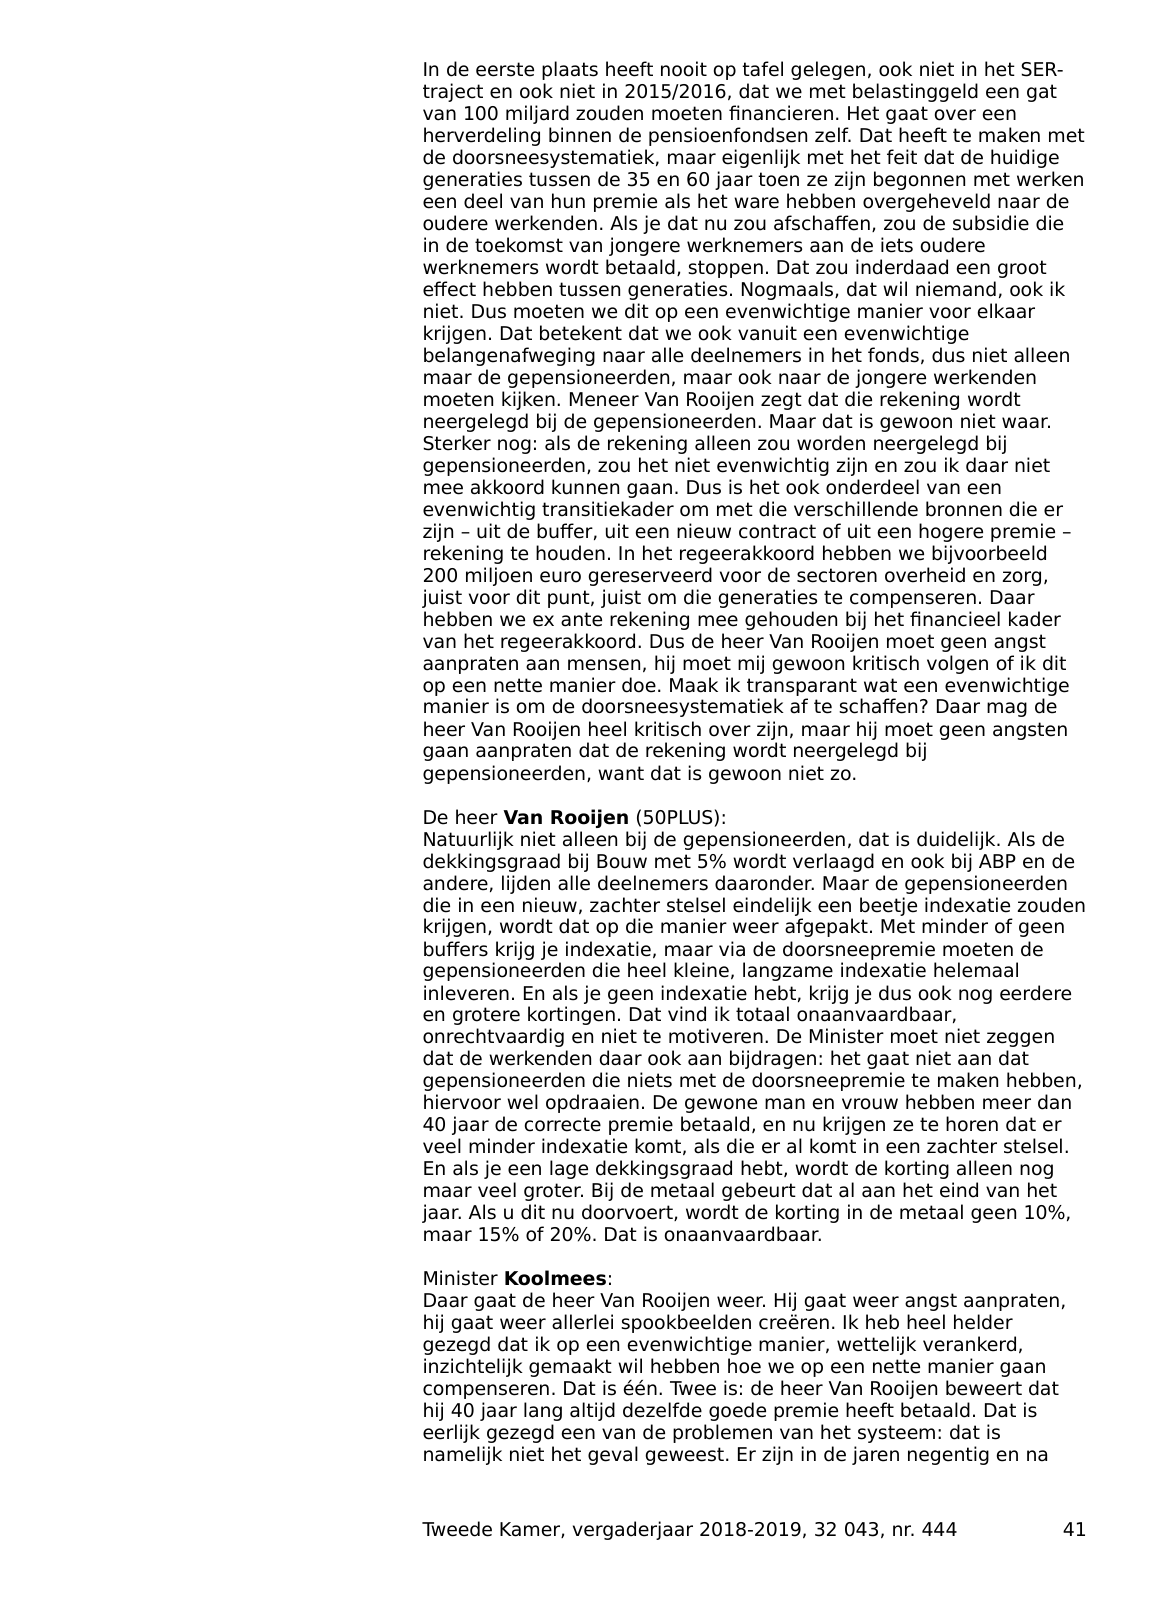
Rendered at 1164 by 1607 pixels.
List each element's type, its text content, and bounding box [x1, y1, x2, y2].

text De heer Van Rooijen (50PLUS): [422, 807, 1087, 828]
text In de eerste plaats heeft nooit op tafel gelegen, ook niet in het SER-traject en ook niet in 2015/2016, dat we met belastinggeld een gat van 100 miljard zouden moeten financieren. Het gaat over een herverdeling binnen de pensioenfondsen zelf. Dat heeft te maken met de doorsneesystematiek, maar eigenlijk met het feit dat de huidige generaties tussen de 35 en 60 jaar toen ze zijn begonnen met werken een deel van hun premie als het ware hebben overgeheveld naar de oudere werkenden. Als je dat nu zou afschaffen, zou de subsidie die in de toekomst van jongere werknemers aan de iets oudere werknemers wordt betaald, stoppen. Dat zou inderdaad een groot effect hebben tussen generaties. Nogmaals, dat wil niemand, ook ik niet. Dus moeten we dit op een evenwichtige manier voor elkaar krijgen. Dat betekent dat we ook vanuit een evenwichtige belangenafweging naar alle deelnemers in het fonds, dus niet alleen maar de gepensioneerden, maar ook naar de jongere werkenden moeten kijken. Meneer Van Rooijen zegt dat die rekening wordt neergelegd bij de gepensioneerden. Maar dat is gewoon niet waar. Sterker nog: als de rekening alleen zou worden neergelegd bij gepensioneerden, zou het niet evenwichtig zijn en zou ik daar niet mee akkoord kunnen gaan. Dus is het ook onderdeel van een evenwichtig transitiekader om met die verschillende bronnen die er zijn – uit de buffer, uit een nieuw contract of uit een hogere premie – rekening te houden. In het regeerakkoord hebben we bijvoorbeeld 200 miljoen euro gereserveerd voor de sectoren overheid en zorg, juist voor dit punt, juist om die generaties te compenseren. Daar hebben we ex ante rekening mee gehouden bij het financieel kader van het regeerakkoord. Dus de heer Van Rooijen moet geen angst aanpraten aan mensen, hij moet mij gewoon kritisch volgen of ik dit op een nette manier doe. Maak ik transparant wat een evenwichtige manier is om de doorsneesystematiek af te schaffen? Daar mag de heer Van Rooijen heel kritisch over zijn, maar hij moet geen angsten gaan aanpraten dat de rekening wordt neergelegd bij gepensioneerden, want dat is gewoon niet zo. [422, 59, 1087, 784]
text Daar gaat de heer Van Rooijen weer. Hij gaat weer angst aanpraten, hij gaat weer allerlei spookbeelden creëren. Ik heb heel helder gezegd dat ik op een evenwichtige manier, wettelijk verankerd, inzichtelijk gemaakt wil hebben hoe we op een nette manier gaan compenseren. Dat is één. Twee is: de heer Van Rooijen beweert dat hij 40 jaar lang altijd dezelfde goede premie heeft betaald. Dat is eerlijk gezegd een van de problemen van het systeem: dat is namelijk niet het geval geweest. Er zijn in de jaren negentig en na [422, 1290, 1087, 1466]
text Natuurlijk niet alleen bij de gepensioneerden, dat is duidelijk. Als de dekkingsgraad bij Bouw met 5% wordt verlaagd en ook bij ABP en de andere, lijden alle deelnemers daaronder. Maar de gepensioneerden die in een nieuw, zachter stelsel eindelijk een beetje indexatie zouden krijgen, wordt dat op die manier weer afgepakt. Met minder of geen buffers krijg je indexatie, maar via de doorsneepremie moeten de gepensioneerden die heel kleine, langzame indexatie helemaal inleveren. En als je geen indexatie hebt, krijg je dus ook nog eerdere en grotere kortingen. Dat vind ik totaal onaanvaardbaar, onrechtvaardig en niet te motiveren. De Minister moet niet zeggen dat de werkenden daar ook aan bijdragen: het gaat niet aan dat gepensioneerden die niets met de doorsneepremie te maken hebben, hiervoor wel opdraaien. De gewone man en vrouw hebben meer dan 40 jaar de correcte premie betaald, en nu krijgen ze te horen dat er veel minder indexatie komt, als die er al komt in een zachter stelsel. En als je een lage dekkingsgraad hebt, wordt de korting alleen nog maar veel groter. Bij de metaal gebeurt dat al aan het eind van het jaar. Als u dit nu doorvoert, wordt de korting in de metaal geen 10%, maar 15% of 20%. Dat is onaanvaardbaar. [422, 828, 1087, 1246]
text Minister Koolmees: [422, 1268, 1087, 1290]
